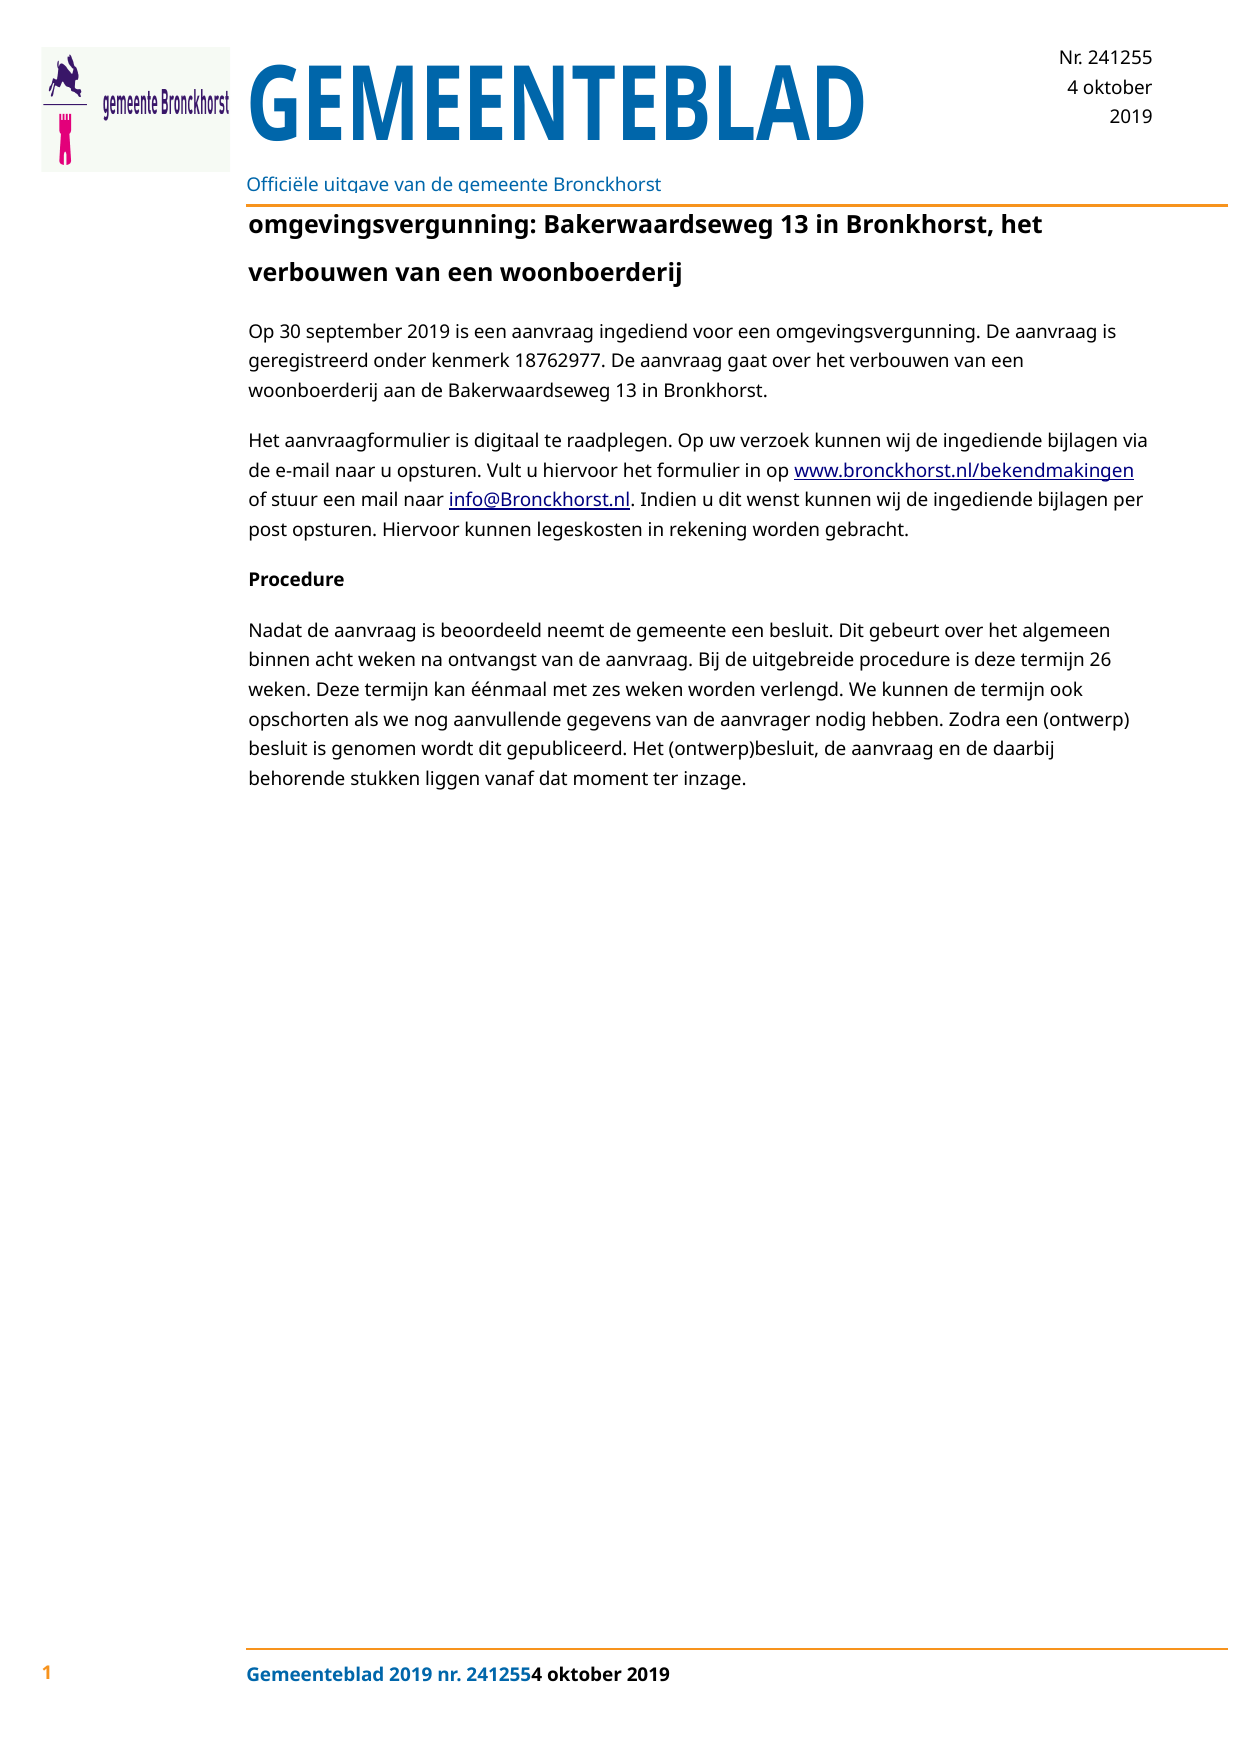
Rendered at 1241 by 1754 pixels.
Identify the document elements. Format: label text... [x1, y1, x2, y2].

text omgevingsvergunning: Bakerwaardseweg 13 in Bronkhorst, het verbouwen van een woonboerderij [248, 207, 1152, 288]
text Het aanvraagformulier is digitaal te raadplegen. Op uw verzoek kunnen wij de ingediende bijlagen via de e-mail naar u opsturen. Vult u hiervoor het formulier in op www.bronckhorst.nl/bekendmakingen of stuur een mail naar info@Bronckhorst.nl. Indien u dit wenst kunnen wij de ingediende bijlagen per post opsturen. Hiervoor kunnen legeskosten in rekening worden gebracht. [248, 427, 1152, 542]
picture [41, 47, 231, 172]
text Nadat de aanvraag is beoordeeld neemt de gemeente een besluit. Dit gebeurt over het algemeen binnen acht weken na ontvangst van de aanvraag. Bij de uitgebreide procedure is deze termijn 26 weken. Deze termijn kan éénmaal met zes weken worden verlengd. We kunnen de termijn ook opschorten als we nog aanvullende gegevens van de aanvrager nodig hebben. Zodra een (ontwerp) besluit is genomen wordt dit gepubliceerd. Het (ontwerp)besluit, de aanvraag en de daarbij behorende stukken liggen vanaf dat moment ter inzage. [248, 617, 1152, 791]
text Procedure [248, 567, 1152, 592]
text Op 30 september 2019 is een aanvraag ingediend voor een omgevingsvergunning. De aanvraag is geregistreerd onder kenmerk 18762977. De aanvraag gaat over het verbouwen van een woonboerderij aan de Bakerwaardseweg 13 in Bronkhorst. [248, 318, 1152, 403]
